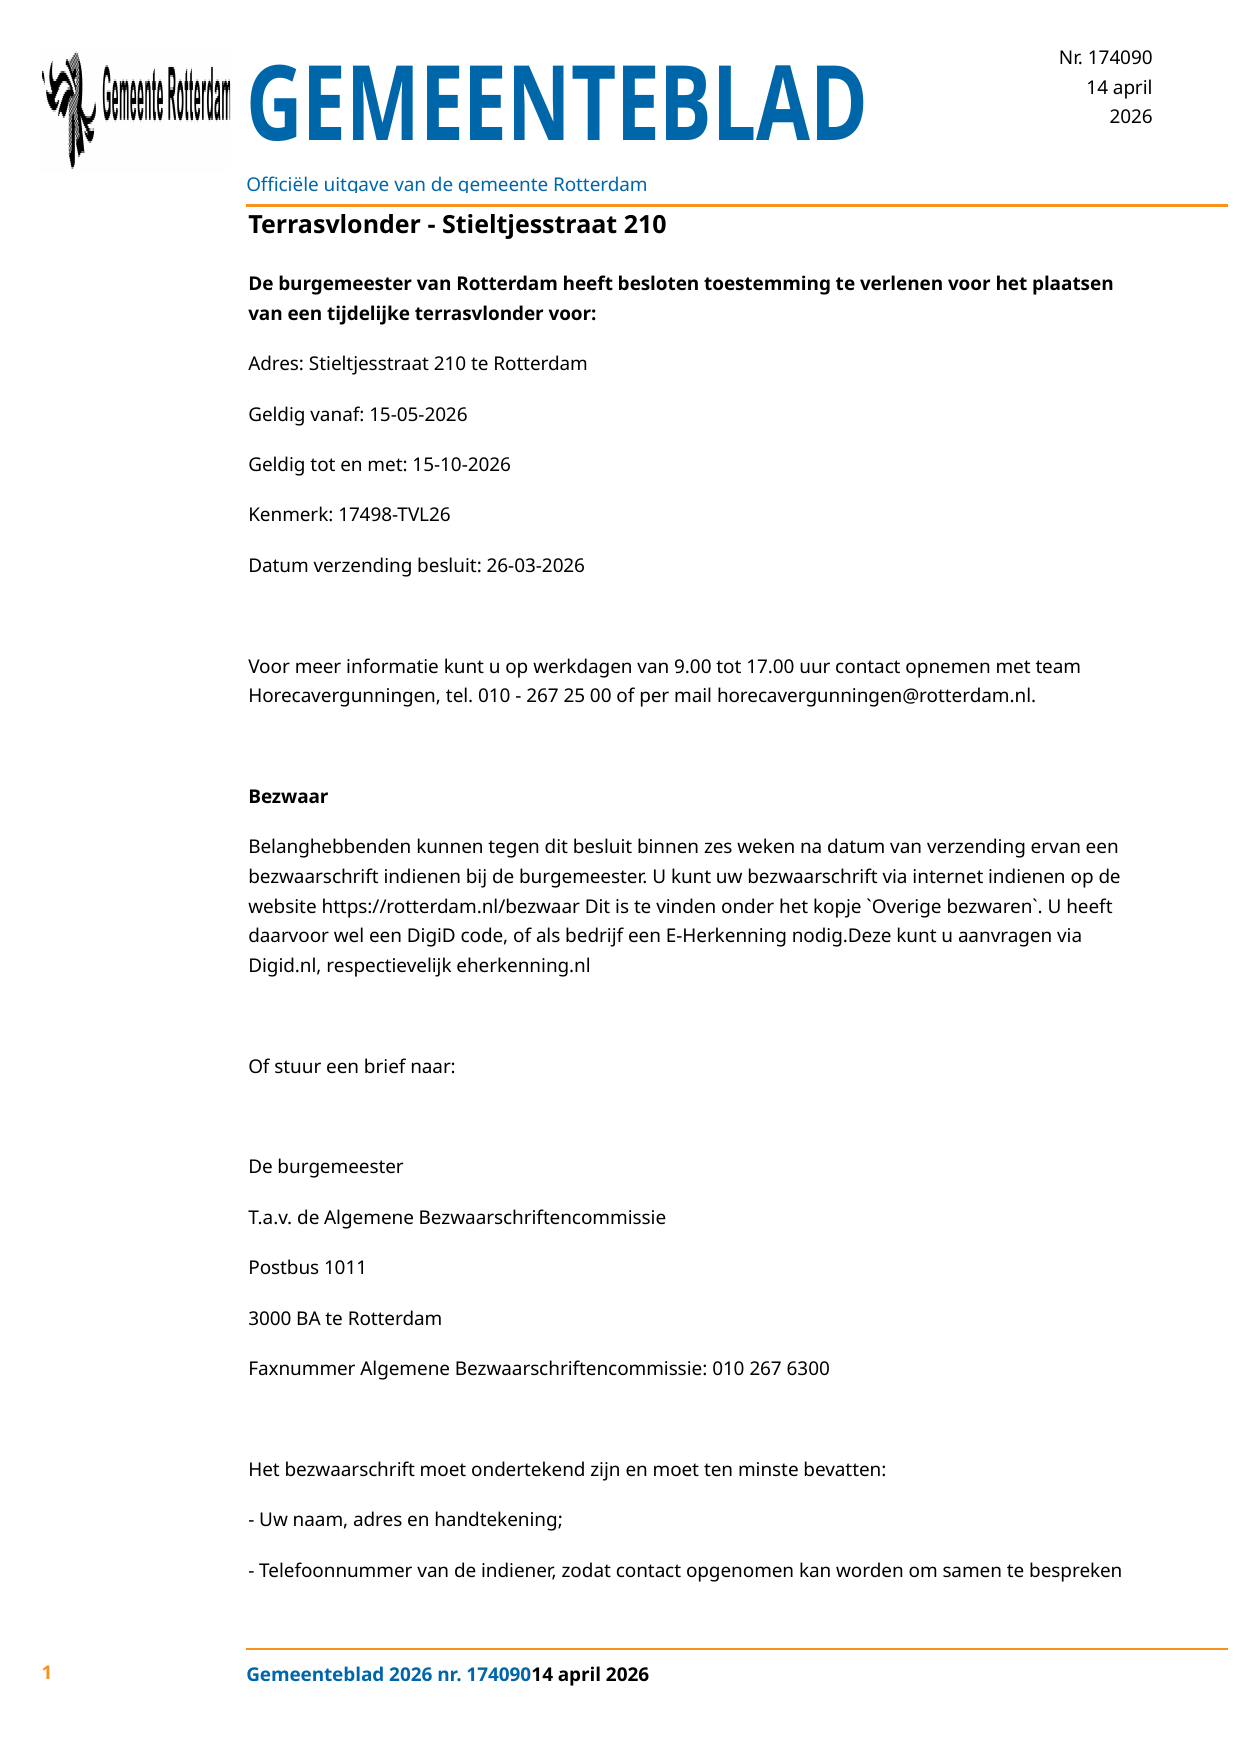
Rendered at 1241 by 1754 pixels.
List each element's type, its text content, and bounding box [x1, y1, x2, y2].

text Datum verzending besluit: 26-03-2026 [248, 552, 1152, 578]
text Belanghebbenden kunnen tegen dit besluit binnen zes weken na datum van verzending ervan een bezwaarschrift indienen bij de burgemeester. U kunt uw bezwaarschrift via internet indienen op de website https://rotterdam.nl/bezwaar Dit is te vinden onder het kopje `Overige bezwaren`. U heeft daarvoor wel een DigiD code, of als bedrijf een E-Herkenning nodig.Deze kunt u aanvragen via Digid.nl, respectievelijk eherkenning.nl [248, 834, 1152, 978]
text De burgemeester [248, 1154, 1152, 1179]
text Voor meer informatie kunt u op werkdagen van 9.00 tot 17.00 uur contact opnemen met team Horecavergunningen, tel. 010 - 267 25 00 of per mail horecavergunningen@rotterdam.nl. [248, 653, 1152, 708]
text Geldig tot en met: 15-10-2026 [248, 451, 1152, 477]
text - Telefoonnummer van de indiener, zodat contact opgenomen kan worden om samen te bespreken [248, 1557, 1152, 1583]
text Adres: Stieltjesstraat 210 te Rotterdam [248, 350, 1152, 376]
text Geldig vanaf: 15-05-2026 [248, 401, 1152, 426]
text De burgemeester van Rotterdam heeft besloten toestemming te verlenen voor het plaatsen van een tijdelijke terrasvlonder voor: [248, 270, 1152, 326]
text 3000 BA te Rotterdam [248, 1305, 1152, 1331]
text - Uw naam, adres en handtekening; [248, 1507, 1152, 1532]
text Postbus 1011 [248, 1254, 1152, 1280]
text Kenmerk: 17498-TVL26 [248, 502, 1152, 527]
text Faxnummer Algemene Bezwaarschriftencommissie: 010 267 6300 [248, 1355, 1152, 1381]
text Of stuur een brief naar: [248, 1053, 1152, 1078]
text Bezwaar [248, 783, 1152, 809]
text T.a.v. de Algemene Bezwaarschriftencommissie [248, 1204, 1152, 1230]
text Terrasvlonder - Stieltjesstraat 210 [248, 207, 1152, 241]
text Het bezwaarschrift moet ondertekend zijn en moet ten minste bevatten: [248, 1456, 1152, 1482]
picture [41, 47, 231, 172]
